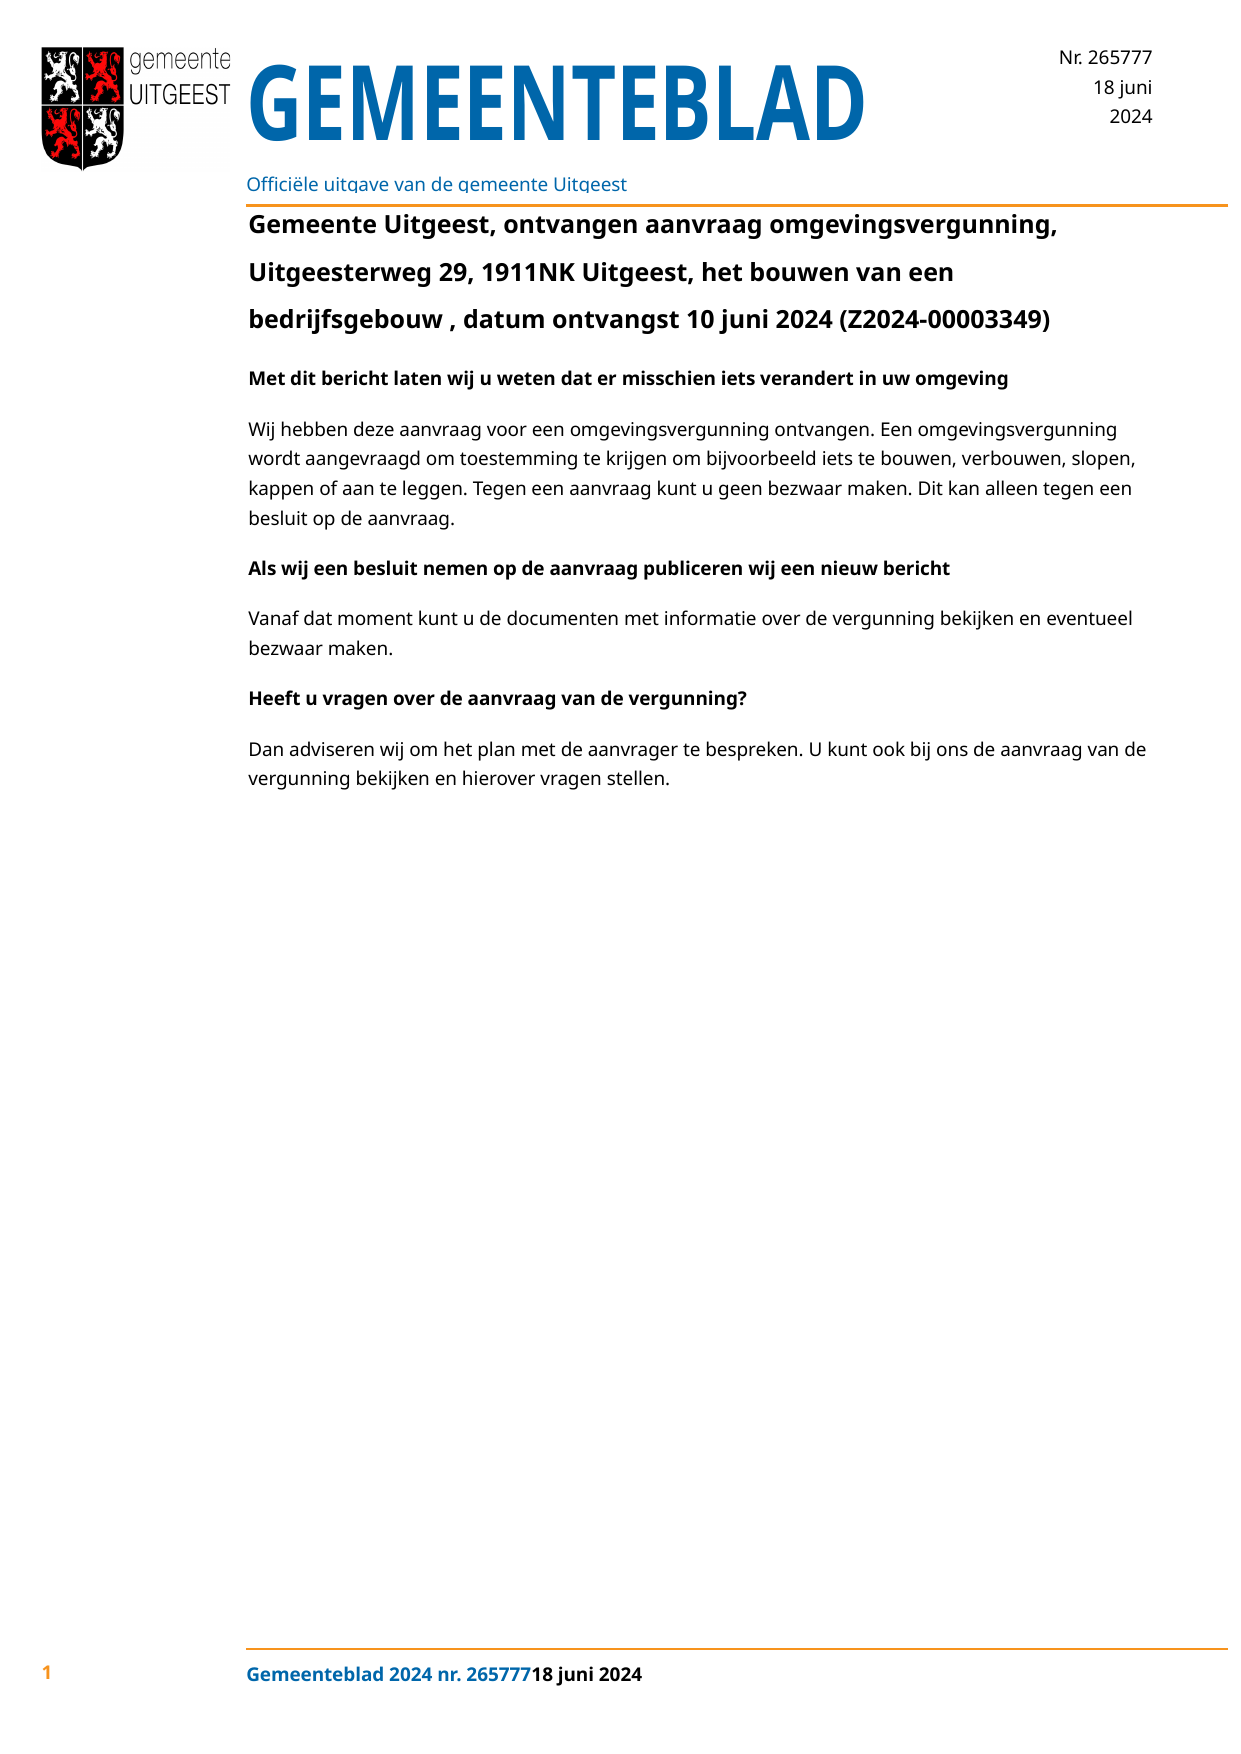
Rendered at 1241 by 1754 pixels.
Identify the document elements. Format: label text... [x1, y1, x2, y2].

picture [41, 47, 231, 172]
text Vanaf dat moment kunt u de documenten met informatie over de vergunning bekijken en eventueel bezwaar maken. [248, 606, 1152, 661]
text Gemeente Uitgeest, ontvangen aanvraag omgevingsvergunning, Uitgeesterweg 29, 1911NK Uitgeest, het bouwen van een bedrijfsgebouw , datum ontvangst 10 juni 2024 (Z2024-00003349) [248, 207, 1152, 336]
text Met dit bericht laten wij u weten dat er misschien iets verandert in uw omgeving [248, 366, 1152, 391]
text Dan adviseren wij om het plan met de aanvrager te bespreken. U kunt ook bij ons de aanvraag van de vergunning bekijken en hierover vragen stellen. [248, 736, 1152, 791]
text Als wij een besluit nemen op de aanvraag publiceren wij een nieuw bericht [248, 555, 1152, 581]
text Heeft u vragen over de aanvraag van de vergunning? [248, 686, 1152, 711]
text Wij hebben deze aanvraag voor een omgevingsvergunning ontvangen. Een omgevingsvergunning wordt aangevraagd om toestemming te krijgen om bijvoorbeeld iets te bouwen, verbouwen, slopen, kappen of aan te leggen. Tegen een aanvraag kunt u geen bezwaar maken. Dit kan alleen tegen een besluit op de aanvraag. [248, 416, 1152, 530]
